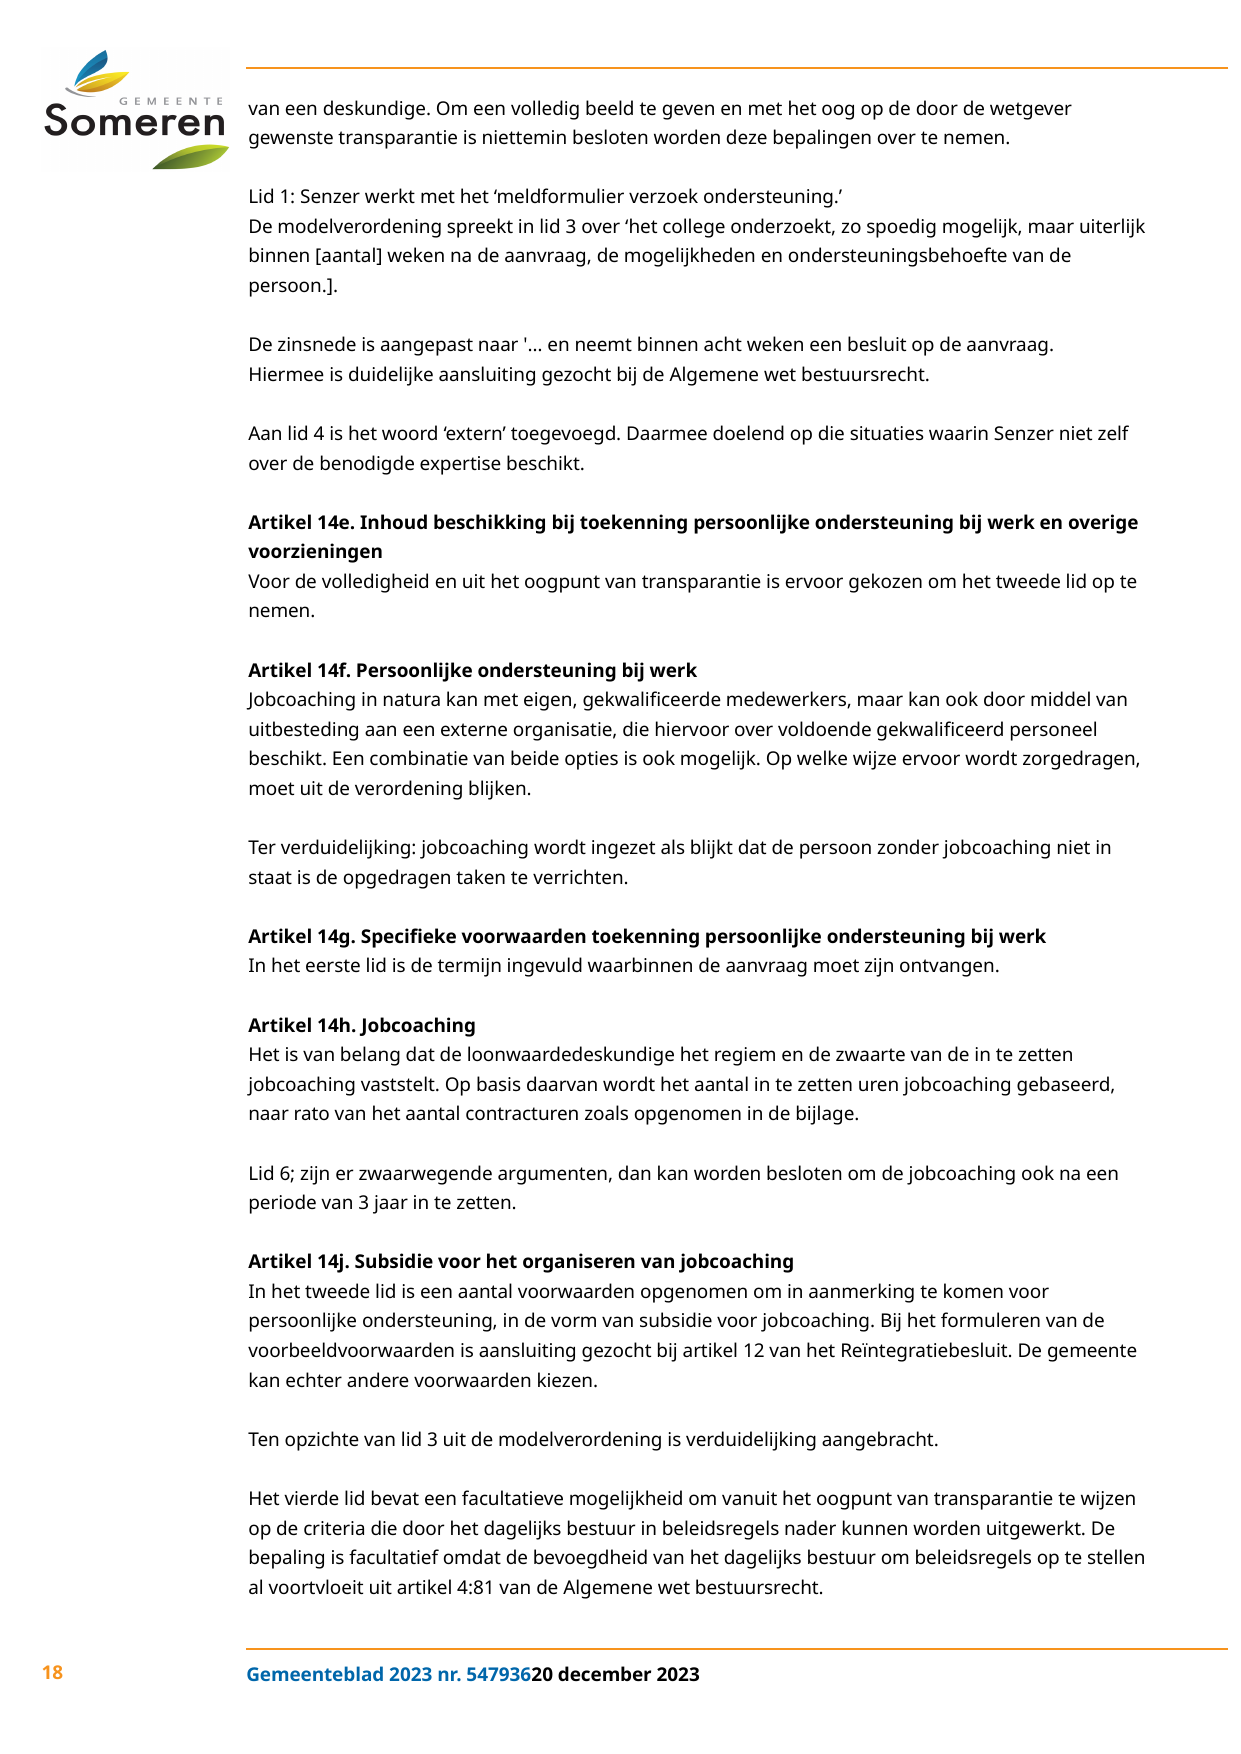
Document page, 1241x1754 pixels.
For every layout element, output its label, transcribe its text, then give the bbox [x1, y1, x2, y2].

picture [41, 47, 231, 172]
text Het vierde lid bevat een facultatieve mogelijkheid om vanuit het oogpunt van transparantie te wijzen op de criteria die door het dagelijks bestuur in beleidsregels nader kunnen worden uitgewerkt. De bepaling is facultatief omdat de bevoegdheid van het dagelijks bestuur om beleidsregels op te stellen al voortvloeit uit artikel 4:81 van de Algemene wet bestuursrecht. [248, 1485, 1152, 1600]
text van een deskundige. Om een volledig beeld te geven en met het oog op de door de wetgever gewenste transparantie is niettemin besloten worden deze bepalingen over te nemen. [248, 95, 1152, 150]
text Lid 6; zijn er zwaarwegende argumenten, dan kan worden besloten om de jobcoaching ook na een periode van 3 jaar in te zetten. [248, 1160, 1152, 1215]
text Artikel 14e. Inhoud beschikking bij toekenning persoonlijke ondersteuning bij werk en overige voorzieningen [248, 509, 1152, 564]
text Artikel 14f. Persoonlijke ondersteuning bij werk [248, 657, 1152, 683]
text Lid 1: Senzer werkt met het ‘meldformulier verzoek ondersteuning.’ [248, 183, 1152, 209]
text De zinsnede is aangepast naar '… en neemt binnen acht weken een besluit op de aanvraag. [248, 331, 1152, 357]
text Hiermee is duidelijke aansluiting gezocht bij de Algemene wet bestuursrecht. [248, 361, 1152, 387]
text Jobcoaching in natura kan met eigen, gekwalificeerde medewerkers, maar kan ook door middel van uitbesteding aan een externe organisatie, die hiervoor over voldoende gekwalificeerd personeel beschikt. Een combinatie van beide opties is ook mogelijk. Op welke wijze ervoor wordt zorgedragen, moet uit de verordening blijken. [248, 686, 1152, 801]
text Voor de volledigheid en uit het oogpunt van transparantie is ervoor gekozen om het tweede lid op te nemen. [248, 568, 1152, 623]
text Artikel 14j. Subsidie voor het organiseren van jobcoaching [248, 1248, 1152, 1274]
text In het eerste lid is de termijn ingevuld waarbinnen de aanvraag moet zijn ontvangen. [248, 953, 1152, 978]
text De modelverordening spreekt in lid 3 over ‘het college onderzoekt, zo spoedig mogelijk, maar uiterlijk binnen [aantal] weken na de aanvraag, de mogelijkheden en ondersteuningsbehoefte van de persoon.]. [248, 213, 1152, 298]
text Ter verduidelijking: jobcoaching wordt ingezet als blijkt dat de persoon zonder jobcoaching niet in staat is de opgedragen taken te verrichten. [248, 834, 1152, 890]
text Artikel 14g. Specifieke voorwaarden toekenning persoonlijke ondersteuning bij werk [248, 923, 1152, 949]
text Ten opzichte van lid 3 uit de modelverordening is verduidelijking aangebracht. [248, 1426, 1152, 1452]
text In het tweede lid is een aantal voorwaarden opgenomen om in aanmerking te komen voor persoonlijke ondersteuning, in de vorm van subsidie voor jobcoaching. Bij het formuleren van de voorbeeldvoorwaarden is aansluiting gezocht bij artikel 12 van het Reïntegratiebesluit. De gemeente kan echter andere voorwaarden kiezen. [248, 1278, 1152, 1393]
text Aan lid 4 is het woord ‘extern’ toegevoegd. Daarmee doelend op die situaties waarin Senzer niet zelf over de benodigde expertise beschikt. [248, 420, 1152, 476]
text Artikel 14h. Jobcoaching [248, 1012, 1152, 1038]
text Het is van belang dat de loonwaardedeskundige het regiem en de zwaarte van de in te zetten jobcoaching vaststelt. Op basis daarvan wordt het aantal in te zetten uren jobcoaching gebaseerd, naar rato van het aantal contracturen zoals opgenomen in de bijlage. [248, 1041, 1152, 1126]
